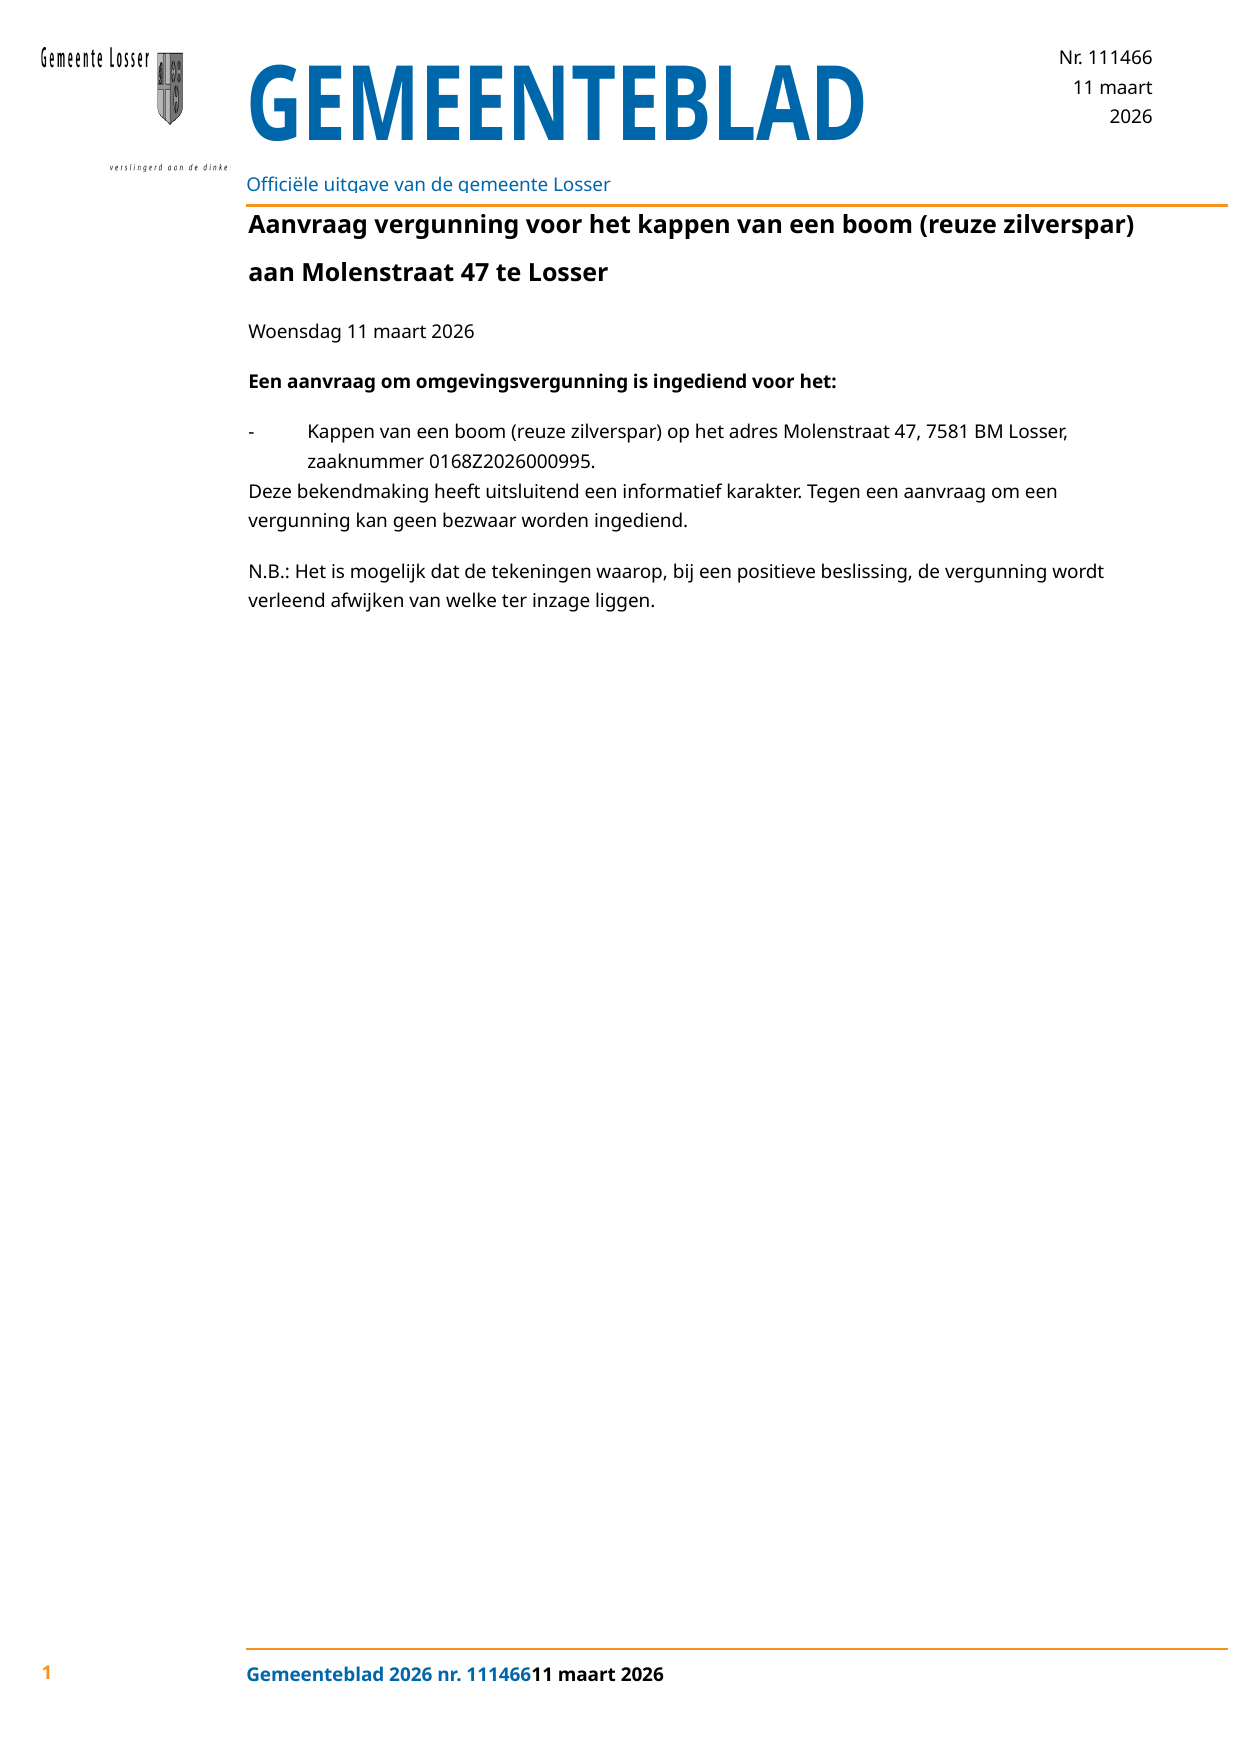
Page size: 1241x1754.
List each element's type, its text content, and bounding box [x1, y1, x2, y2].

text N.B.: Het is mogelijk dat de tekeningen waarop, bij een positieve beslissing, de vergunning wordt verleend afwijken van welke ter inzage liggen. [248, 558, 1152, 613]
picture [41, 47, 231, 172]
text Aanvraag vergunning voor het kappen van een boom (reuze zilverspar) aan Molenstraat 47 te Losser [248, 207, 1152, 288]
text Woensdag 11 maart 2026 [248, 318, 1152, 344]
list Kappen van een boom (reuze zilverspar) op het adres Molenstraat 47, 7581 BM Losser, zaaknummer 0168Z2026000995. [248, 419, 1152, 474]
text Een aanvraag om omgevingsvergunning is ingediend voor het: [248, 368, 1152, 394]
text Deze bekendmaking heeft uitsluitend een informatief karakter. Tegen een aanvraag om een vergunning kan geen bezwaar worden ingediend. [248, 478, 1152, 533]
